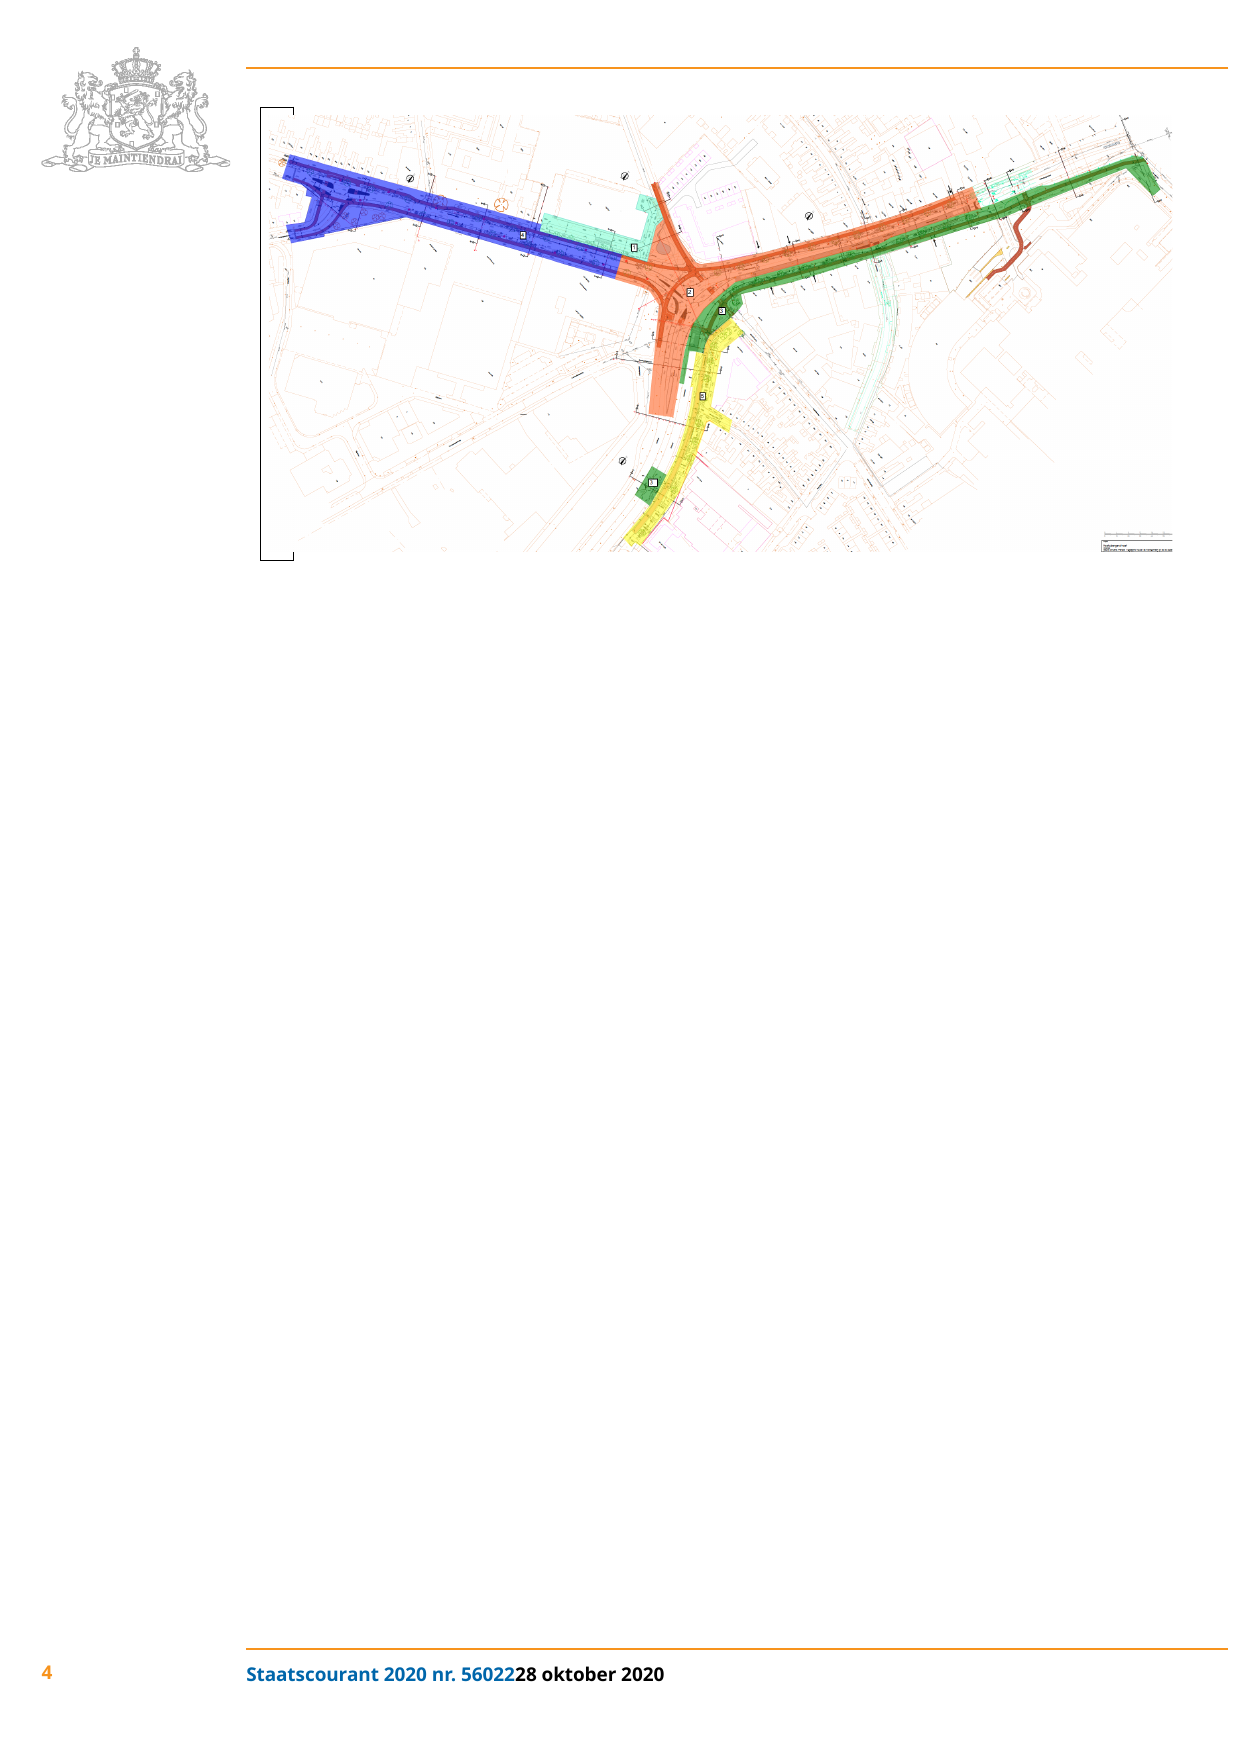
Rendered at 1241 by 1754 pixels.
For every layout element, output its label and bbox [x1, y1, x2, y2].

picture [41, 47, 231, 172]
picture [268, 115, 1173, 552]
